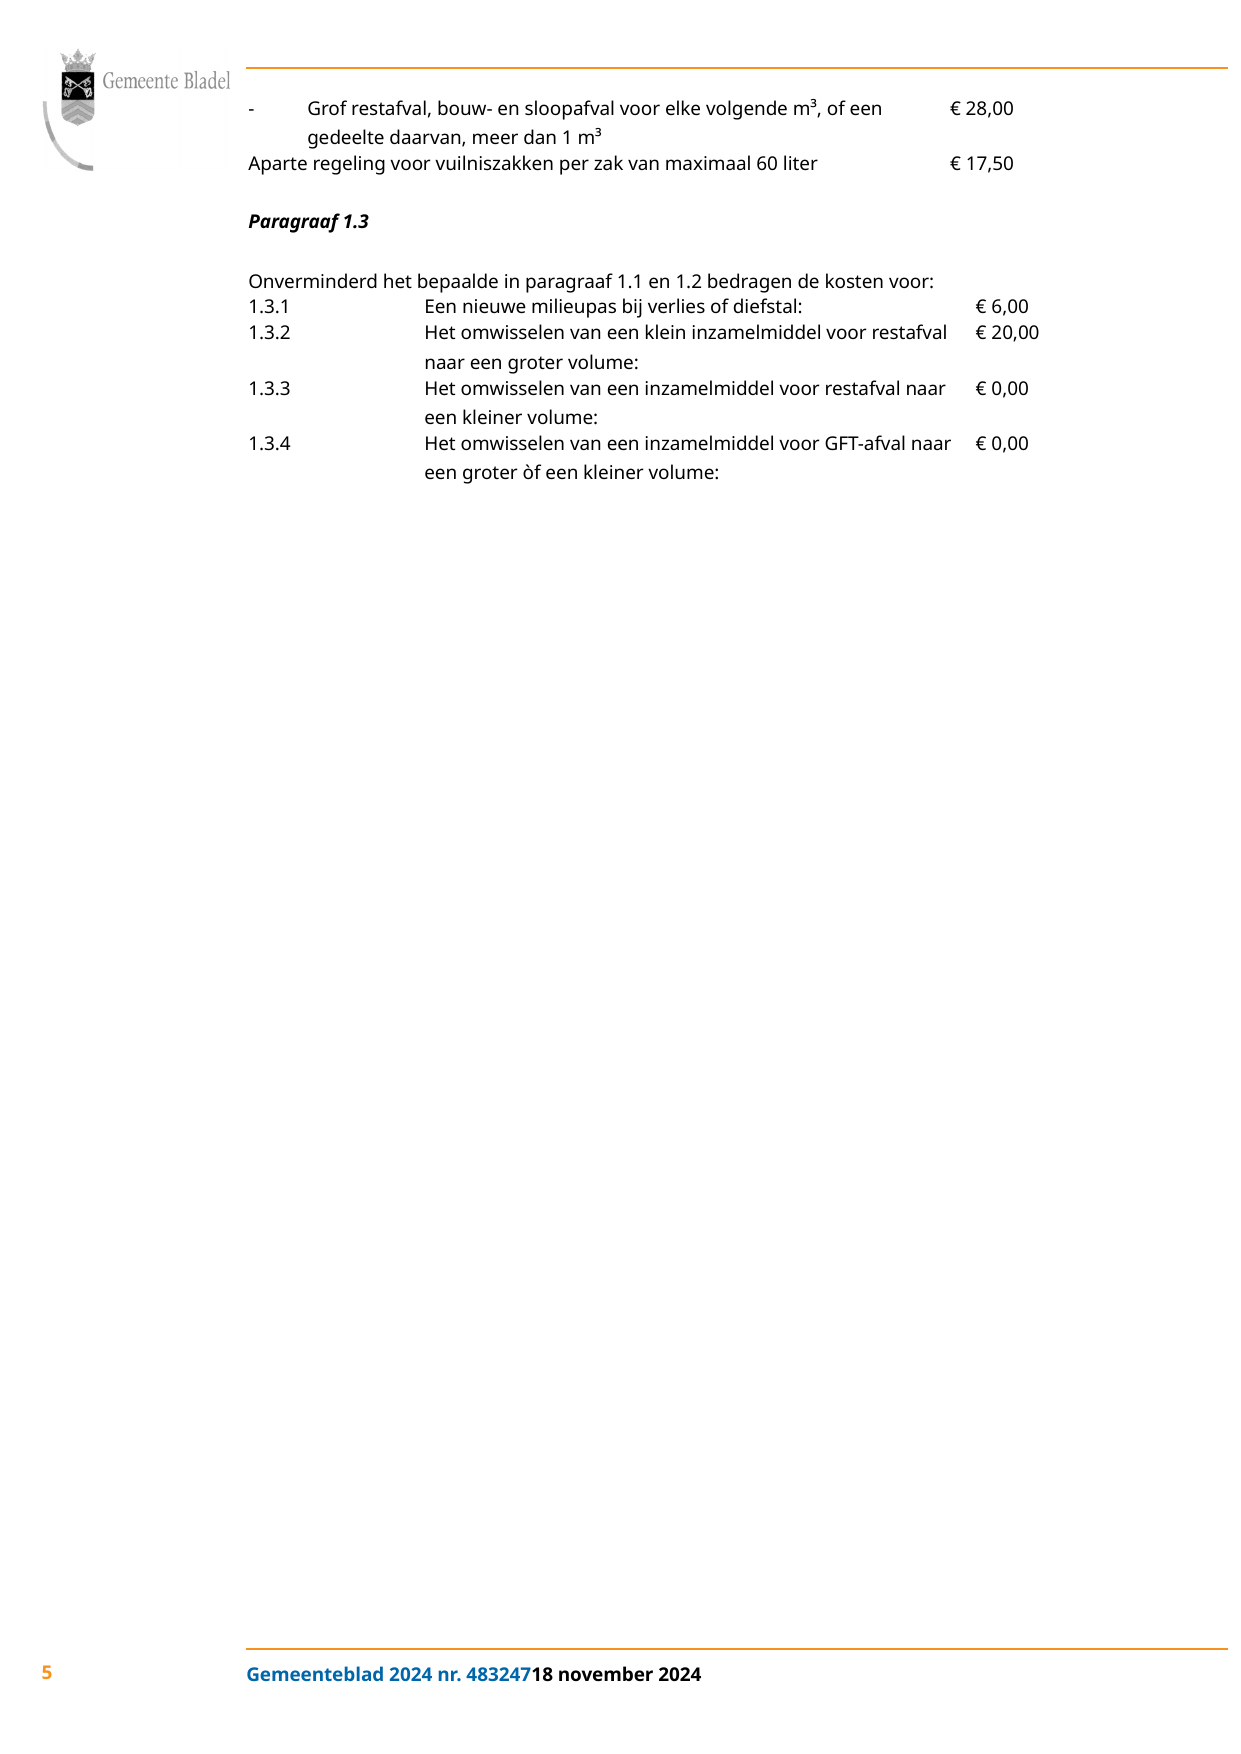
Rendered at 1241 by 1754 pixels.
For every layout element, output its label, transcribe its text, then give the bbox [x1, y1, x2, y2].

table_cell € 28,00 [950, 95, 1152, 150]
table_cell Aparte regeling voor vuilniszakken per zak van maximaal 60 liter [248, 150, 950, 176]
text Paragraaf 1.3 [248, 209, 1152, 234]
picture [41, 47, 231, 172]
table_header Onverminderd het bepaalde in paragraaf 1.1 en 1.2 bedragen de kosten voor: [248, 268, 1152, 294]
table_cell Het omwisselen van een klein inzamelmiddel voor restafval naar een groter volume: [424, 319, 975, 375]
table_cell € 17,50 [950, 150, 1152, 176]
table_cell Het omwisselen van een inzamelmiddel voor GFT-afval naar een groter òf een kleiner volume: [424, 430, 975, 485]
table_cell Grof restafval, bouw- en sloopafval voor elke volgende m³, of een gedeelte daarvan, meer dan 1 m³ [248, 95, 950, 150]
table_cell € 6,00 [975, 294, 1152, 319]
table_cell Het omwisselen van een inzamelmiddel voor restafval naar een kleiner volume: [424, 375, 975, 430]
table_cell € 0,00 [975, 375, 1152, 430]
table_cell Een nieuwe milieupas bij verlies of diefstal: [424, 294, 975, 319]
table_cell 1.3.1 [248, 294, 424, 319]
table_cell 1.3.4 [248, 430, 424, 485]
table_cell € 20,00 [975, 319, 1152, 375]
table_cell 1.3.2 [248, 319, 424, 375]
table_cell 1.3.3 [248, 375, 424, 430]
table_cell € 0,00 [975, 430, 1152, 485]
